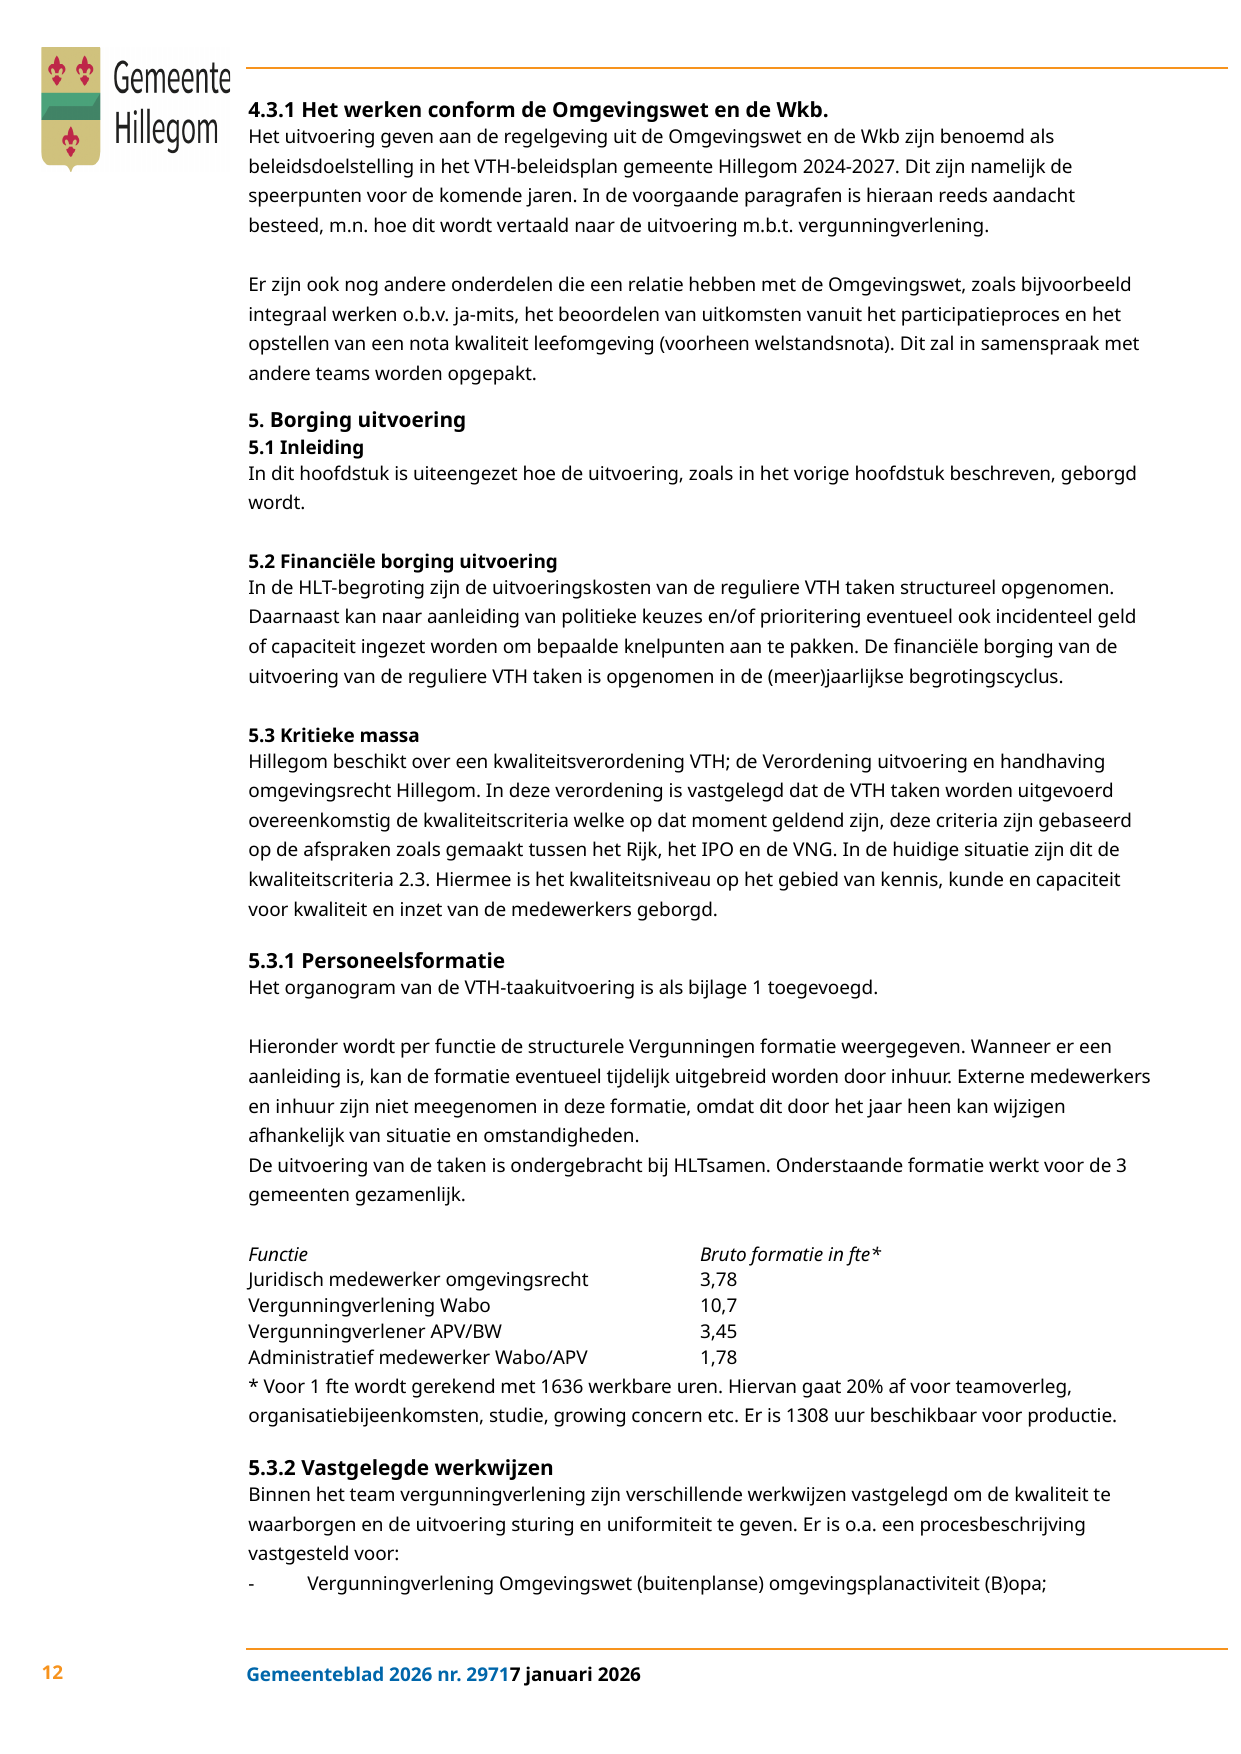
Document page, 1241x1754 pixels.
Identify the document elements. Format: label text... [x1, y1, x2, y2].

list Vergunningverlening Omgevingswet (buitenplanse) omgevingsplanactiviteit (B)opa; [248, 1570, 1152, 1596]
text Hillegom beschikt over een kwaliteitsverordening VTH; de Verordening uitvoering en handhaving omgevingsrecht Hillegom. In deze verordening is vastgelegd dat de VTH taken worden uitgevoerd overeenkomstig de kwaliteitscriteria welke op dat moment geldend zijn, deze criteria zijn gebaseerd op de afspraken zoals gemaakt tussen het Rijk, het IPO en de VNG. In de huidige situatie zijn dit de kwaliteitscriteria 2.3. Hiermee is het kwaliteitsniveau op het gebied van kennis, kunde en capaciteit voor kwaliteit en inzet van de medewerkers geborgd. [248, 748, 1152, 921]
table_cell Vergunningverlening Wabo [248, 1293, 700, 1318]
text 5.1 Inleiding [248, 434, 1152, 460]
text Het uitvoering geven aan de regelgeving uit de Omgevingswet en de Wkb zijn benoemd als beleidsdoelstelling in het VTH-beleidsplan gemeente Hillegom 2024-2027. Dit zijn namelijk de speerpunten voor de komende jaren. In de voorgaande paragrafen is hieraan reeds aandacht besteed, m.n. hoe dit wordt vertaald naar de uitvoering m.b.t. vergunningverlening. [248, 123, 1152, 238]
text In de HLT-begroting zijn de uitvoeringskosten van de reguliere VTH taken structureel opgenomen. Daarnaast kan naar aanleiding van politieke keuzes en/of prioritering eventueel ook incidenteel geld of capaciteit ingezet worden om bepaalde knelpunten aan te pakken. De financiële borging van de uitvoering van de reguliere VTH taken is opgenomen in de (meer)jaarlijkse begrotingscyclus. [248, 574, 1152, 689]
table_header Functie [248, 1241, 700, 1267]
table_cell Juridisch medewerker omgevingsrecht [248, 1267, 700, 1292]
table_cell 1,78 [700, 1344, 1152, 1369]
table_cell 3,45 [700, 1318, 1152, 1344]
text 5.2 Financiële borging uitvoering [248, 548, 1152, 574]
text Hieronder wordt per functie de structurele Vergunningen formatie weergegeven. Wanneer er een aanleiding is, kan de formatie eventueel tijdelijk uitgebreid worden door inhuur. Externe medewerkers en inhuur zijn niet meegenomen in deze formatie, omdat dit door het jaar heen kan wijzigen afhankelijk van situatie en omstandigheden. [248, 1034, 1152, 1148]
table_cell Administratief medewerker Wabo/APV [248, 1344, 700, 1369]
text 5.3 Kritieke massa [248, 722, 1152, 748]
picture [41, 47, 231, 172]
text 5.3.2 Vastgelegde werkwijzen [248, 1453, 1152, 1481]
table_header Bruto formatie in fte* [700, 1241, 1152, 1267]
table_cell 10,7 [700, 1293, 1152, 1318]
text In dit hoofdstuk is uiteengezet hoe de uitvoering, zoals in het vorige hoofdstuk beschreven, geborgd wordt. [248, 460, 1152, 515]
text 5.3.1 Personeelsformatie [248, 946, 1152, 974]
text 4.3.1 Het werken conform de Omgevingswet en de Wkb. [248, 95, 1152, 123]
text 5. Borging uitvoering [248, 406, 1152, 434]
text * Voor 1 fte wordt gerekend met 1636 werkbare uren. Hiervan gaat 20% af voor teamoverleg, organisatiebijeenkomsten, studie, growing concern etc. Er is 1308 uur beschikbaar voor productie. [248, 1373, 1152, 1428]
text Er zijn ook nog andere onderdelen die een relatie hebben met de Omgevingswet, zoals bijvoorbeeld integraal werken o.b.v. ja-mits, het beoordelen van uitkomsten vanuit het participatieproces en het opstellen van een nota kwaliteit leefomgeving (voorheen welstandsnota). Dit zal in samenspraak met andere teams worden opgepakt. [248, 271, 1152, 386]
text De uitvoering van de taken is ondergebracht bij HLTsamen. Onderstaande formatie werkt voor de 3 gemeenten gezamenlijk. [248, 1152, 1152, 1207]
table_cell Vergunningverlener APV/BW [248, 1318, 700, 1344]
text Binnen het team vergunningverlening zijn verschillende werkwijzen vastgelegd om de kwaliteit te waarborgen en de uitvoering sturing en uniformiteit te geven. Er is o.a. een procesbeschrijving vastgesteld voor: [248, 1481, 1152, 1566]
table_cell 3,78 [700, 1267, 1152, 1292]
text Het organogram van de VTH-taakuitvoering is als bijlage 1 toegevoegd. [248, 974, 1152, 1000]
